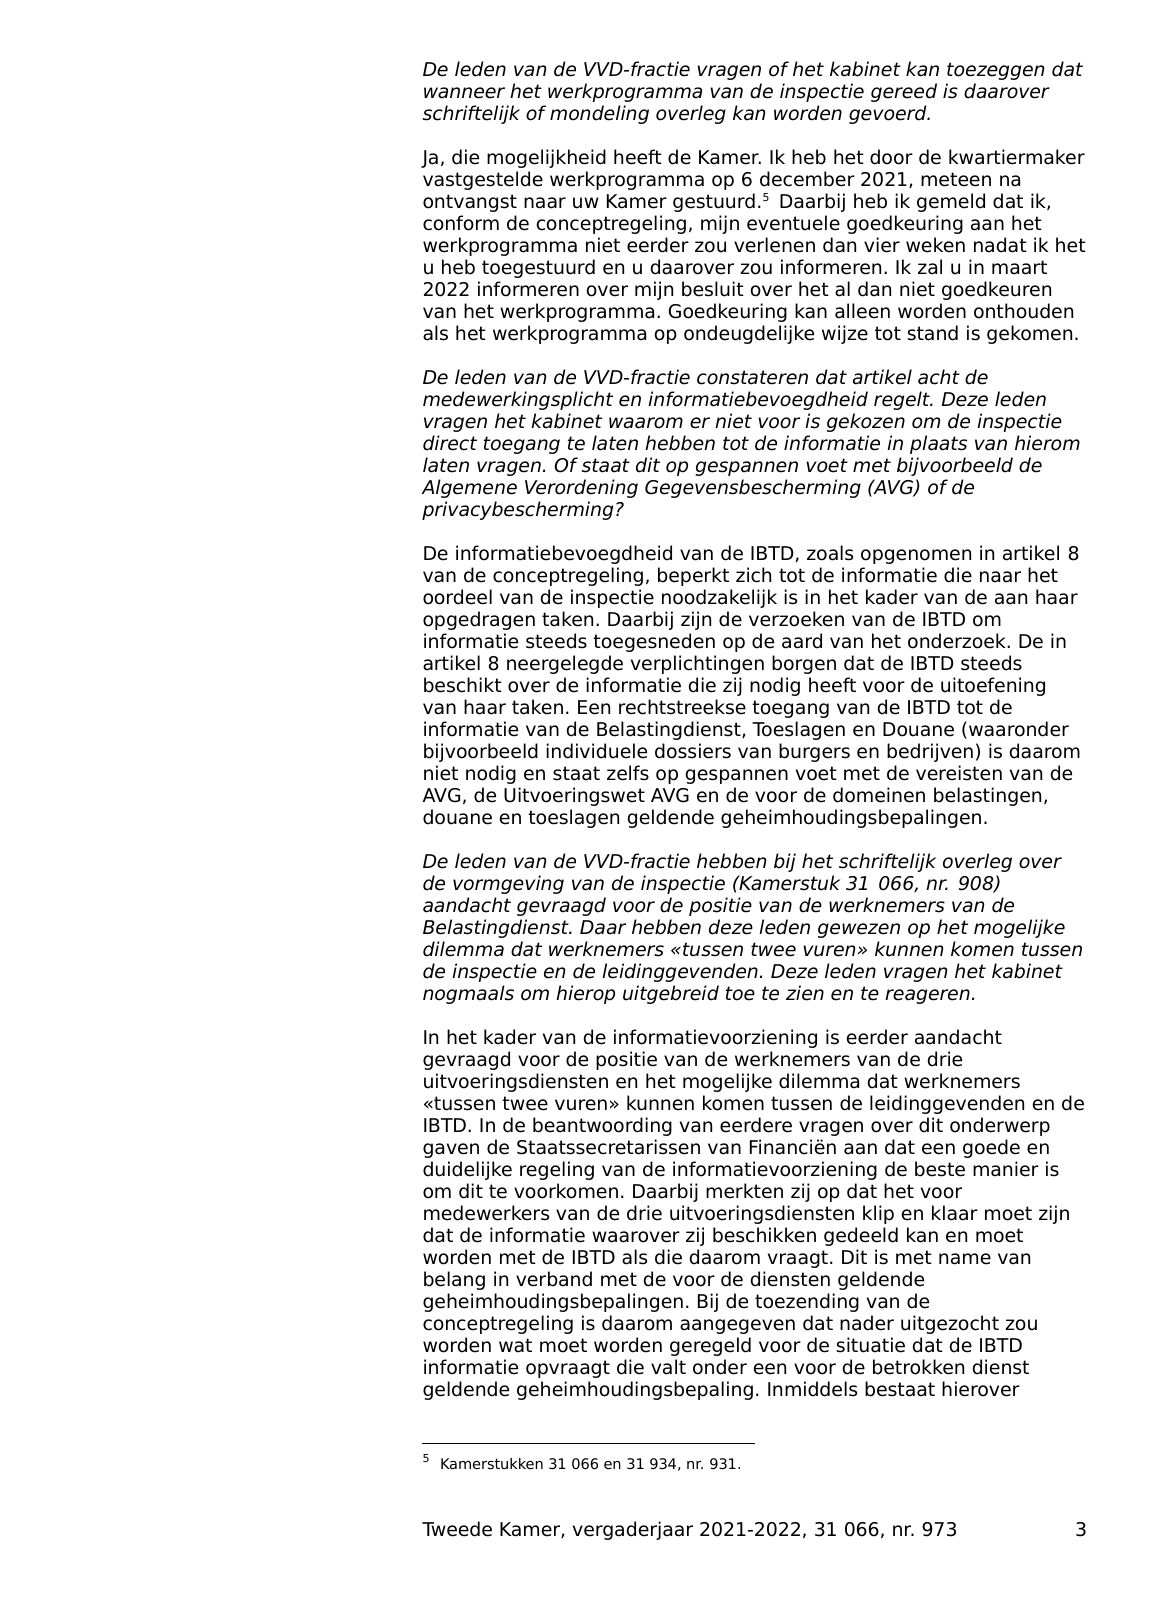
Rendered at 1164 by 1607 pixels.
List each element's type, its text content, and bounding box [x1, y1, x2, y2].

text In het kader van de informatievoorziening is eerder aandacht gevraagd voor de positie van de werknemers van de drie uitvoeringsdiensten en het mogelijke dilemma dat werknemers «tussen twee vuren» kunnen komen tussen de leidinggevenden en de IBTD. In de beantwoording van eerdere vragen over dit onderwerp gaven de Staatssecretarissen van Financiën aan dat een goede en duidelijke regeling van de informatievoorziening de beste manier is om dit te voorkomen. Daarbij merkten zij op dat het voor medewerkers van de drie uitvoeringsdiensten klip en klaar moet zijn dat de informatie waarover zij beschikken gedeeld kan en moet worden met de IBTD als die daarom vraagt. Dit is met name van belang in verband met de voor de diensten geldende geheimhoudingsbepalingen. Bij de toezending van de conceptregeling is daarom aangegeven dat nader uitgezocht zou worden wat moet worden geregeld voor de situatie dat de IBTD informatie opvraagt die valt onder een voor de betrokken dienst geldende geheimhoudingsbepaling. Inmiddels bestaat hierover [422, 1027, 1087, 1401]
text De leden van de VVD-fractie hebben bij het schriftelijk overleg over de vormgeving van de inspectie (Kamerstuk 31 066, nr. 908) aandacht gevraagd voor de positie van de werknemers van de Belastingdienst. Daar hebben deze leden gewezen op het mogelijke dilemma dat werknemers «tussen twee vuren» kunnen komen tussen de inspectie en de leidinggevenden. Deze leden vragen het kabinet nogmaals om hierop uitgebreid toe te zien en te reageren. [422, 851, 1087, 1005]
text Kamerstukken 31 066 en 31 934, nr. 931. [422, 1452, 1087, 1474]
text De leden van de VVD-fractie constateren dat artikel acht de medewerkingsplicht en informatiebevoegdheid regelt. Deze leden vragen het kabinet waarom er niet voor is gekozen om de inspectie direct toegang te laten hebben tot de informatie in plaats van hierom laten vragen. Of staat dit op gespannen voet met bijvoorbeeld de Algemene Verordening Gegevensbescherming (AVG) of de privacybescherming? [422, 367, 1087, 521]
text Ja, die mogelijkheid heeft de Kamer. Ik heb het door de kwartiermaker vastgestelde werkprogramma op 6 december 2021, meteen na ontvangst naar uw Kamer gestuurd. Daarbij heb ik gemeld dat ik, conform de conceptregeling, mijn eventuele goedkeuring aan het werkprogramma niet eerder zou verlenen dan vier weken nadat ik het u heb toegestuurd en u daarover zou informeren. Ik zal u in maart 2022 informeren over mijn besluit over het al dan niet goedkeuren van het werkprogramma. Goedkeuring kan alleen worden onthouden als het werkprogramma op ondeugdelijke wijze tot stand is gekomen. [422, 147, 1087, 345]
text De leden van de VVD-fractie vragen of het kabinet kan toezeggen dat wanneer het werkprogramma van de inspectie gereed is daarover schriftelijk of mondeling overleg kan worden gevoerd. [422, 59, 1087, 125]
text De informatiebevoegdheid van de IBTD, zoals opgenomen in artikel 8 van de conceptregeling, beperkt zich tot de informatie die naar het oordeel van de inspectie noodzakelijk is in het kader van de aan haar opgedragen taken. Daarbij zijn de verzoeken van de IBTD om informatie steeds toegesneden op de aard van het onderzoek. De in artikel 8 neergelegde verplichtingen borgen dat de IBTD steeds beschikt over de informatie die zij nodig heeft voor de uitoefening van haar taken. Een rechtstreekse toegang van de IBTD tot de informatie van de Belastingdienst, Toeslagen en Douane (waaronder bijvoorbeeld individuele dossiers van burgers en bedrijven) is daarom niet nodig en staat zelfs op gespannen voet met de vereisten van de AVG, de Uitvoeringswet AVG en de voor de domeinen belastingen, douane en toeslagen geldende geheimhoudingsbepalingen. [422, 543, 1087, 829]
